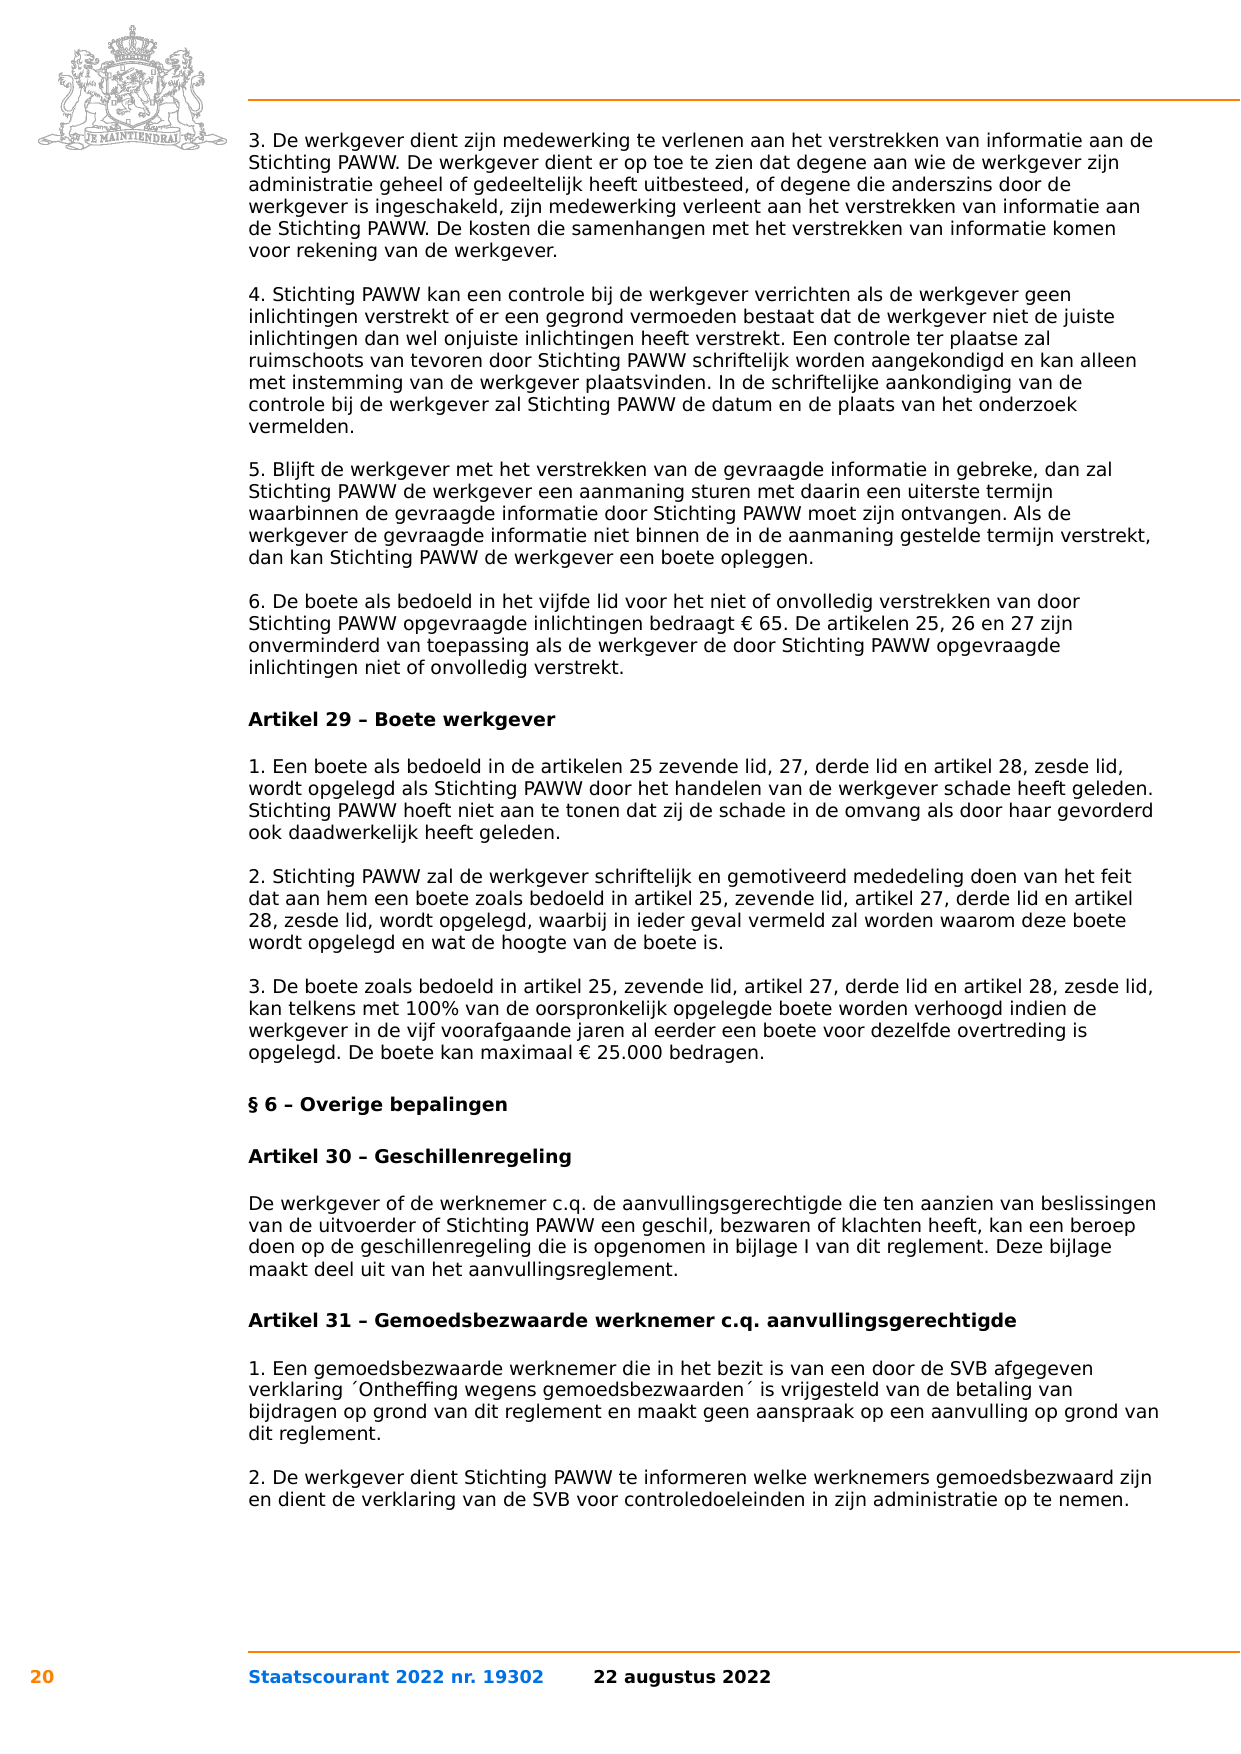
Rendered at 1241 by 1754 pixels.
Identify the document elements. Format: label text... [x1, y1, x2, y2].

text 5. Blijft de werkgever met het verstrekken van de gevraagde informatie in gebreke, dan zal Stichting PAWW de werkgever een aanmaning sturen met daarin een uiterste termijn waarbinnen de gevraagde informatie door Stichting PAWW moet zijn ontvangen. Als de werkgever de gevraagde informatie niet binnen de in de aanmaning gestelde termijn verstrekt, dan kan Stichting PAWW de werkgever een boete opleggen. [248, 459, 1163, 569]
text 6. De boete als bedoeld in het vijfde lid voor het niet of onvolledig verstrekken van door Stichting PAWW opgevraagde inlichtingen bedraagt € 65. De artikelen 25, 26 en 27 zijn onverminderd van toepassing als de werkgever de door Stichting PAWW opgevraagde inlichtingen niet of onvolledig verstrekt. [248, 591, 1163, 679]
subtitle § 6 – Overige bepalingen [248, 1093, 1163, 1116]
subtitle Artikel 31 – Gemoedsbezwaarde werknemer c.q. aanvullingsgerechtigde [248, 1310, 1163, 1332]
text 2. De werkgever dient Stichting PAWW te informeren welke werknemers gemoedsbezwaard zijn en dient de verklaring van de SVB voor controledoeleinden in zijn administratie op te nemen. [248, 1467, 1163, 1511]
subtitle Artikel 29 – Boete werkgever [248, 709, 1163, 731]
picture [38, 25, 227, 150]
text 4. Stichting PAWW kan een controle bij de werkgever verrichten als de werkgever geen inlichtingen verstrekt of er een gegrond vermoeden bestaat dat de werkgever niet de juiste inlichtingen dan wel onjuiste inlichtingen heeft verstrekt. Een controle ter plaatse zal ruimschoots van tevoren door Stichting PAWW schriftelijk worden aangekondigd en kan alleen met instemming van de werkgever plaatsvinden. In de schriftelijke aankondiging van de controle bij de werkgever zal Stichting PAWW de datum en de plaats van het onderzoek vermelden. [248, 284, 1163, 437]
text 3. De werkgever dient zijn medewerking te verlenen aan het verstrekken van informatie aan de Stichting PAWW. De werkgever dient er op toe te zien dat degene aan wie de werkgever zijn administratie geheel of gedeeltelijk heeft uitbesteed, of degene die anderszins door de werkgever is ingeschakeld, zijn medewerking verleent aan het verstrekken van informatie aan de Stichting PAWW. De kosten die samenhangen met het verstrekken van informatie komen voor rekening van de werkgever. [248, 130, 1163, 262]
text 1. Een boete als bedoeld in de artikelen 25 zevende lid, 27, derde lid en artikel 28, zesde lid, wordt opgelegd als Stichting PAWW door het handelen van de werkgever schade heeft geleden. Stichting PAWW hoeft niet aan te tonen dat zij de schade in de omvang als door haar gevorderd ook daadwerkelijk heeft geleden. [248, 756, 1163, 844]
text 1. Een gemoedsbezwaarde werknemer die in het bezit is van een door de SVB afgegeven verklaring ´Ontheffing wegens gemoedsbezwaarden´ is vrijgesteld van de betaling van bijdragen op grond van dit reglement en maakt geen aanspraak op een aanvulling op grond van dit reglement. [248, 1357, 1163, 1445]
text De werkgever of de werknemer c.q. de aanvullingsgerechtigde die ten aanzien van beslissingen van de uitvoerder of Stichting PAWW een geschil, bezwaren of klachten heeft, kan een beroep doen op de geschillenregeling die is opgenomen in bijlage I van dit reglement. Deze bijlage maakt deel uit van het aanvullingsreglement. [248, 1192, 1163, 1280]
text 2. Stichting PAWW zal de werkgever schriftelijk en gemotiveerd mededeling doen van het feit dat aan hem een boete zoals bedoeld in artikel 25, zevende lid, artikel 27, derde lid en artikel 28, zesde lid, wordt opgelegd, waarbij in ieder geval vermeld zal worden waarom deze boete wordt opgelegd en wat de hoogte van de boete is. [248, 866, 1163, 954]
subtitle Artikel 30 – Geschillenregeling [248, 1146, 1163, 1167]
text 3. De boete zoals bedoeld in artikel 25, zevende lid, artikel 27, derde lid en artikel 28, zesde lid, kan telkens met 100% van de oorspronkelijk opgelegde boete worden verhoogd indien de werkgever in de vijf voorafgaande jaren al eerder een boete voor dezelfde overtreding is opgelegd. De boete kan maximaal € 25.000 bedragen. [248, 976, 1163, 1063]
